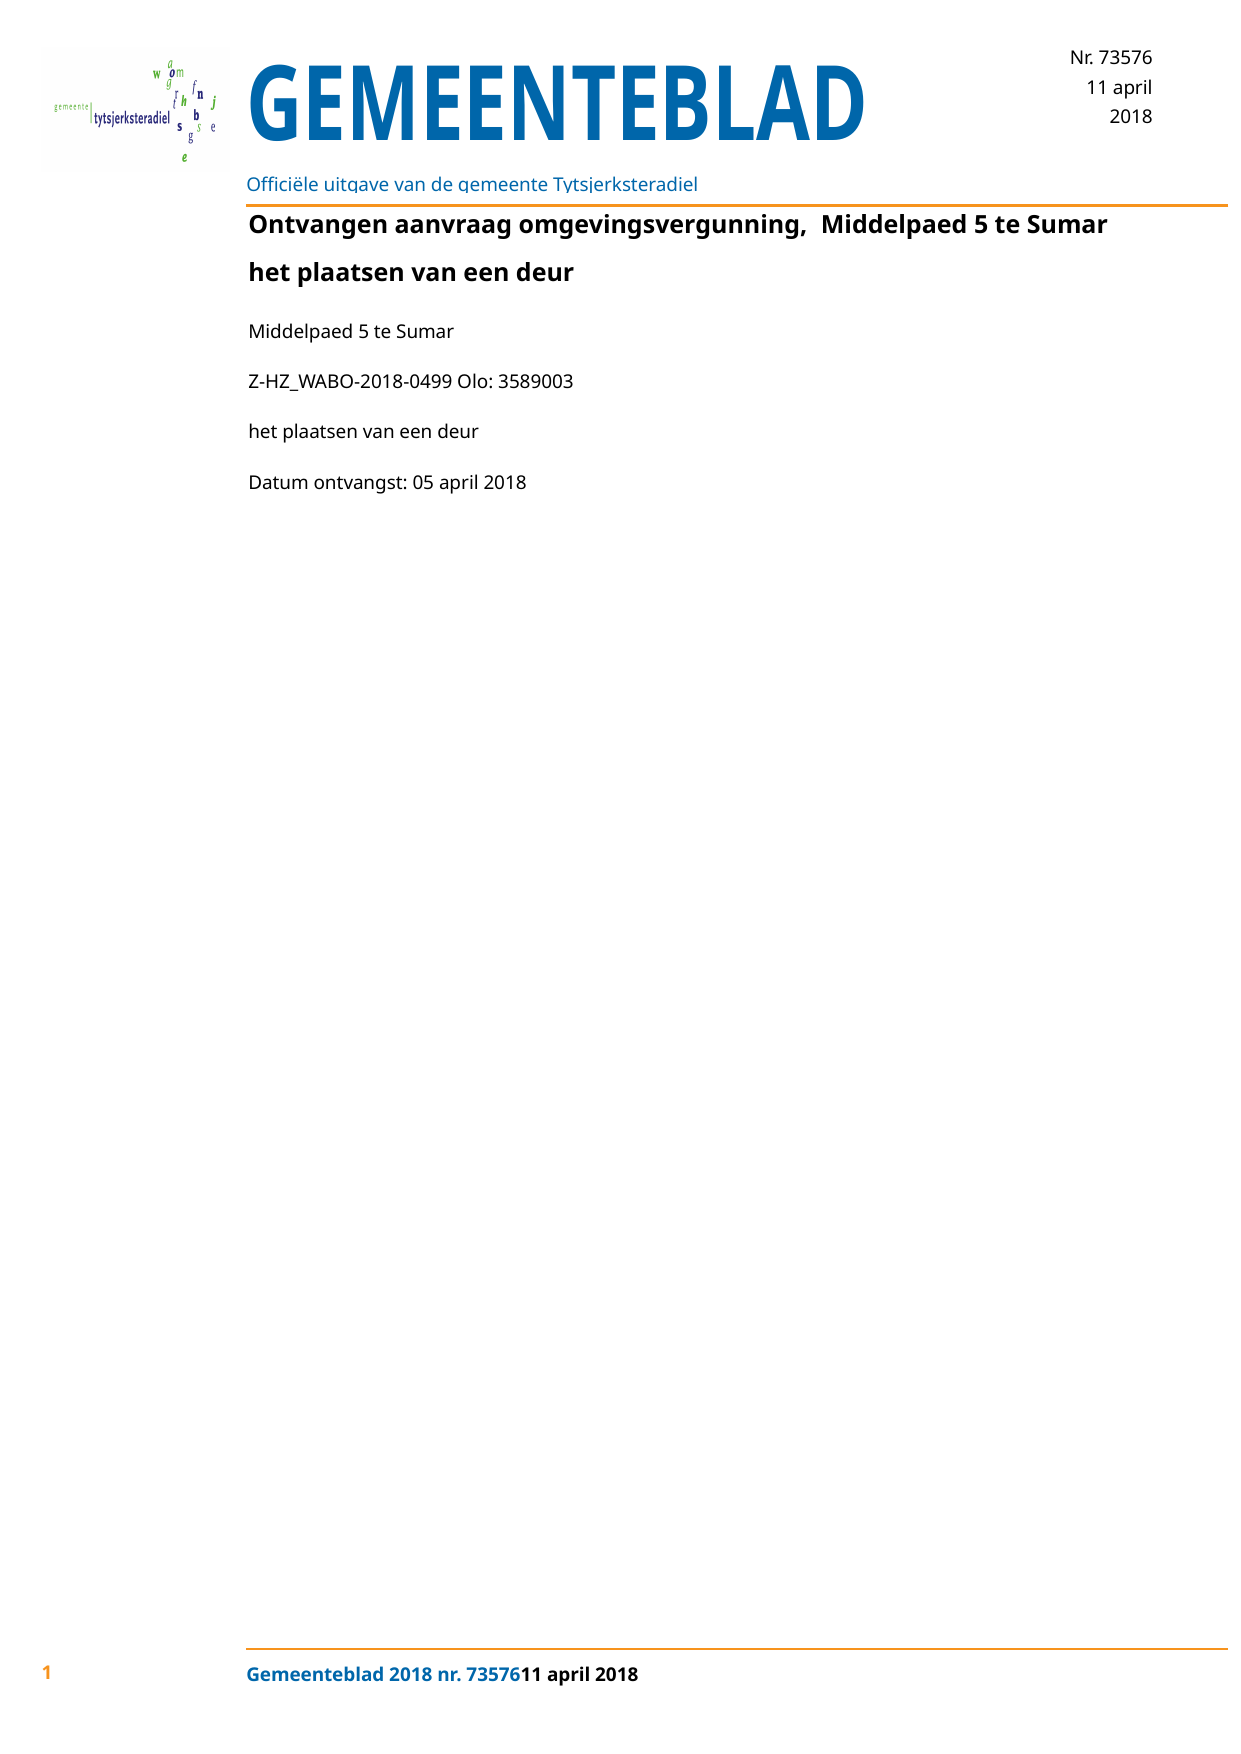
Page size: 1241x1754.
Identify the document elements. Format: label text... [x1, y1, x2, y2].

text Ontvangen aanvraag omgevingsvergunning, Middelpaed 5 te Sumar het plaatsen van een deur [248, 207, 1152, 288]
picture [41, 47, 231, 172]
text Z-HZ_WABO-2018-0499 Olo: 3589003 [248, 368, 1152, 394]
text het plaatsen van een deur [248, 419, 1152, 444]
text Datum ontvangst: 05 april 2018 [248, 469, 1152, 495]
text Middelpaed 5 te Sumar [248, 318, 1152, 344]
